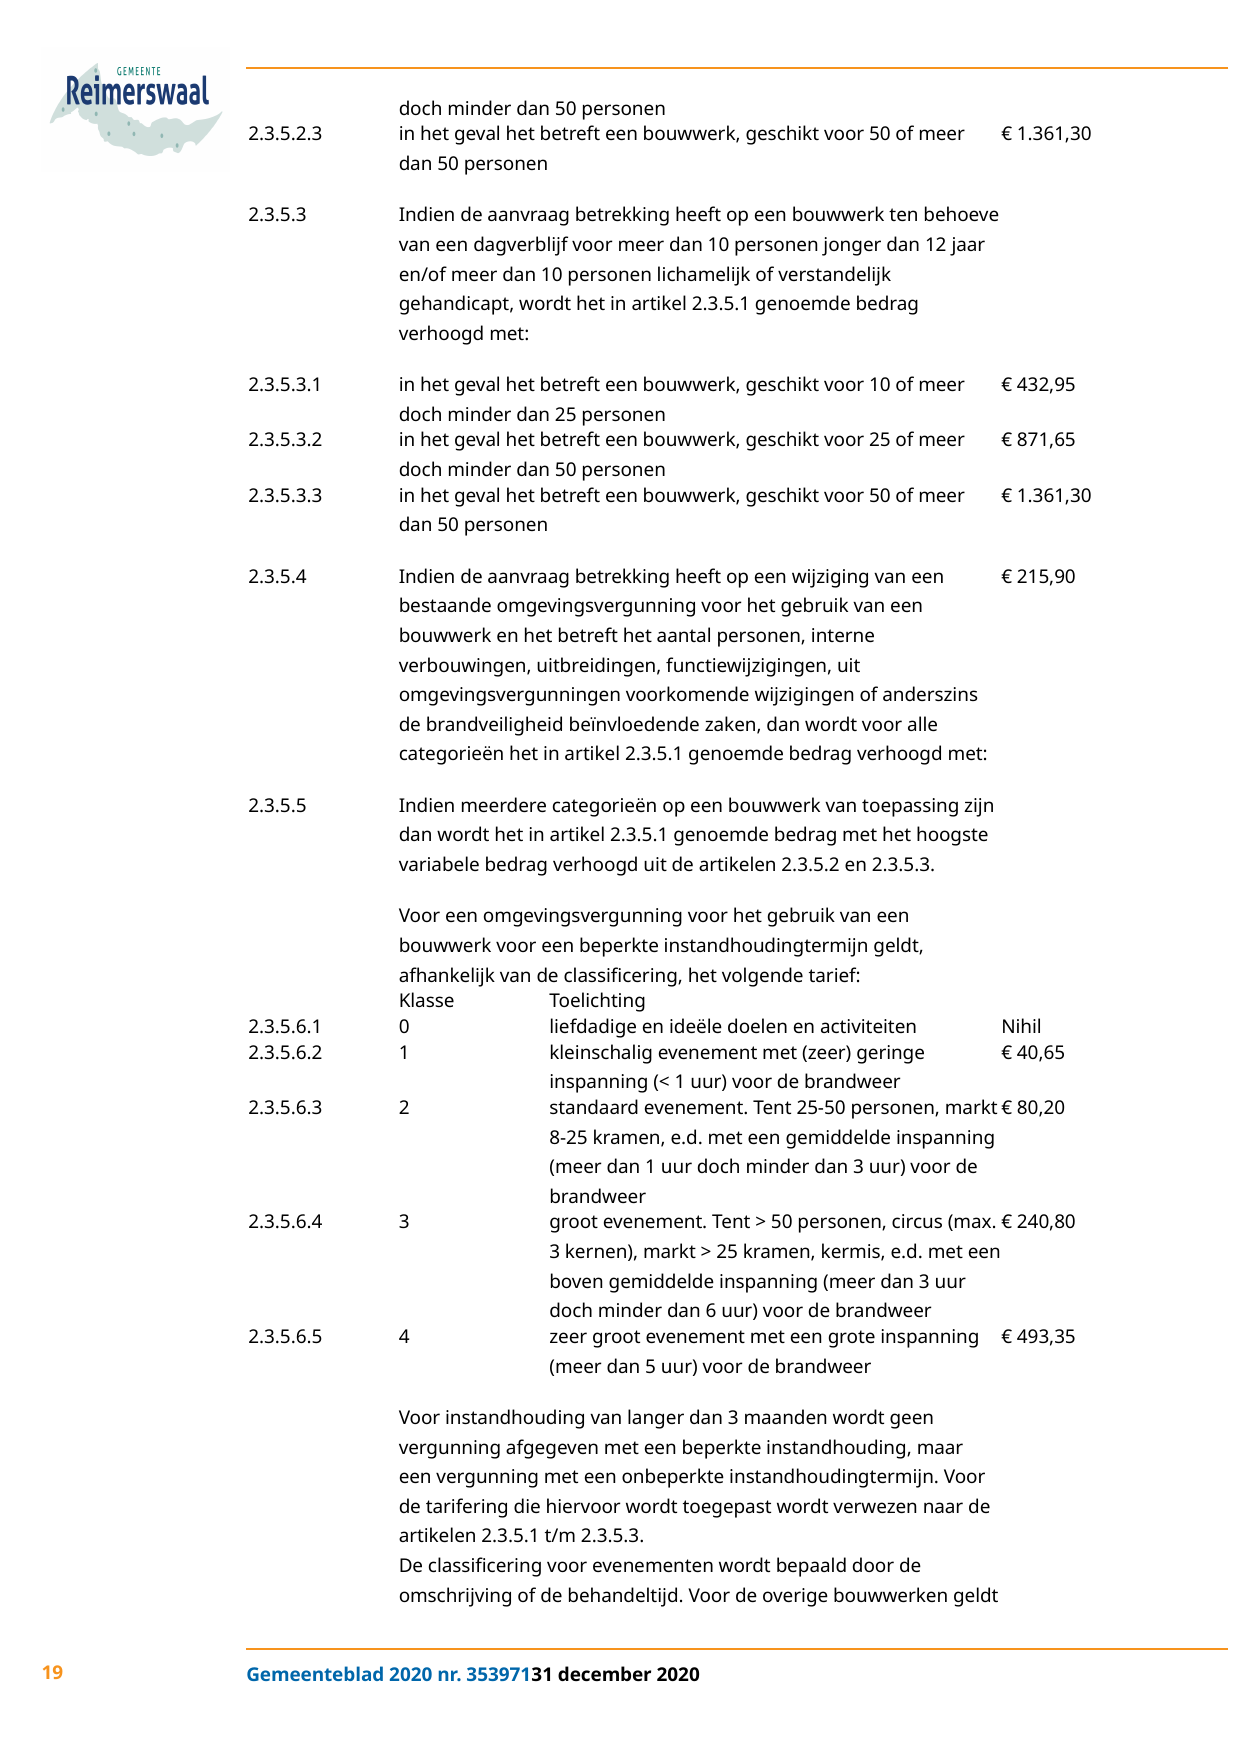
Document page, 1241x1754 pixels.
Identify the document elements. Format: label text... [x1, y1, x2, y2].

table_cell 2.3.5.5 [248, 792, 398, 877]
table_cell [248, 346, 398, 371]
table_cell [248, 988, 398, 1013]
table_cell [1001, 95, 1152, 121]
table_cell 2.3.5.3 [248, 202, 398, 346]
table_cell [248, 95, 398, 121]
table_cell € 493,35 [1001, 1323, 1152, 1378]
table_cell in het geval het betreft een bouwwerk, geschikt voor 10 of meer doch minder dan 25 personen [399, 371, 1001, 427]
table_cell [248, 1404, 398, 1607]
table_cell [399, 766, 1001, 792]
table_cell doch minder dan 50 personen [399, 95, 1001, 121]
table_cell € 1.361,30 [1001, 121, 1152, 176]
table_cell 2.3.5.6.2 [248, 1039, 398, 1094]
table_cell [1001, 176, 1152, 202]
table_cell 2.3.5.3.3 [248, 482, 398, 537]
table_cell liefdadige en ideële doelen en activiteiten [549, 1013, 1001, 1039]
table_cell € 80,20 [1001, 1094, 1152, 1209]
table_cell Indien de aanvraag betrekking heeft op een bouwwerk ten behoeve van een dagverblijf voor meer dan 10 personen jonger dan 12 jaar en/of meer dan 10 personen lichamelijk of verstandelijk gehandicapt, wordt het in artikel 2.3.5.1 genoemde bedrag verhoogd met: [399, 202, 1001, 346]
table_cell [399, 346, 1001, 371]
table_cell Voor instandhouding van langer dan 3 maanden wordt geen vergunning afgegeven met een beperkte instandhouding, maar een vergunning met een onbeperkte instandhoudingtermijn. Voor de tarifering die hiervoor wordt toegepast wordt verwezen naar de artikelen 2.3.5.1 t/m 2.3.5.3. De classificering voor evenementen wordt bepaald door de omschrijving of de behandeltijd. Voor de overige bouwwerken geldt [399, 1404, 1001, 1607]
table_cell [399, 877, 1001, 903]
table_cell € 432,95 [1001, 371, 1152, 427]
table_cell [1001, 766, 1152, 792]
table_cell Nihil [1001, 1013, 1152, 1039]
table_cell 2.3.5.6.3 [248, 1094, 398, 1209]
table_cell 2.3.5.2.3 [248, 121, 398, 176]
table_cell [549, 1379, 1001, 1404]
table_cell 1 [399, 1039, 549, 1094]
table_cell zeer groot evenement met een grote inspanning (meer dan 5 uur) voor de brandweer [549, 1323, 1001, 1378]
table_cell € 1.361,30 [1001, 482, 1152, 537]
table_cell [399, 537, 1001, 563]
picture [41, 47, 231, 172]
table_cell in het geval het betreft een bouwwerk, geschikt voor 25 of meer doch minder dan 50 personen [399, 427, 1001, 482]
table_cell Voor een omgevingsvergunning voor het gebruik van een bouwwerk voor een beperkte instandhoudingtermijn geldt, afhankelijk van de classificering, het volgende tarief: [399, 903, 1001, 987]
table_cell [248, 903, 398, 987]
table_cell Indien meerdere categorieën op een bouwwerk van toepassing zijn dan wordt het in artikel 2.3.5.1 genoemde bedrag met het hoogste variabele bedrag verhoogd uit de artikelen 2.3.5.2 en 2.3.5.3. [399, 792, 1001, 877]
table_cell 2.3.5.3.2 [248, 427, 398, 482]
table_cell [1001, 537, 1152, 563]
table_cell 2.3.5.6.4 [248, 1209, 398, 1323]
table_cell 2.3.5.6.1 [248, 1013, 398, 1039]
table_cell [1001, 792, 1152, 877]
table_cell 3 [399, 1209, 549, 1323]
table_cell [1001, 1404, 1152, 1607]
table_cell [1001, 877, 1152, 903]
table_cell 2.3.5.4 [248, 563, 398, 766]
table_cell € 215,90 [1001, 563, 1152, 766]
table_cell Klasse [399, 988, 549, 1013]
table_cell € 871,65 [1001, 427, 1152, 482]
table_cell 2 [399, 1094, 549, 1209]
table_cell [248, 766, 398, 792]
table_cell € 40,65 [1001, 1039, 1152, 1094]
table_cell [248, 537, 398, 563]
table_cell [399, 1379, 549, 1404]
table_cell in het geval het betreft een bouwwerk, geschikt voor 50 of meer dan 50 personen [399, 121, 1001, 176]
table_cell [248, 877, 398, 903]
table_cell in het geval het betreft een bouwwerk, geschikt voor 50 of meer dan 50 personen [399, 482, 1001, 537]
table_cell [1001, 988, 1152, 1013]
table_cell groot evenement. Tent > 50 personen, circus (max. 3 kernen), markt > 25 kramen, kermis, e.d. met een boven gemiddelde inspanning (meer dan 3 uur doch minder dan 6 uur) voor de brandweer [549, 1209, 1001, 1323]
table_cell € 240,80 [1001, 1209, 1152, 1323]
table_cell 4 [399, 1323, 549, 1378]
table_cell [1001, 1379, 1152, 1404]
table_cell [399, 176, 1001, 202]
table_cell [1001, 346, 1152, 371]
table_cell 0 [399, 1013, 549, 1039]
table_cell Indien de aanvraag betrekking heeft op een wijziging van een bestaande omgevingsvergunning voor het gebruik van een bouwwerk en het betreft het aantal personen, interne verbouwingen, uitbreidingen, functiewijzigingen, uit omgevingsvergunningen voorkomende wijzigingen of anderszins de brandveiligheid beïnvloedende zaken, dan wordt voor alle categorieën het in artikel 2.3.5.1 genoemde bedrag verhoogd met: [399, 563, 1001, 766]
table_cell 2.3.5.6.5 [248, 1323, 398, 1378]
table_cell [248, 176, 398, 202]
table_cell Toelichting [549, 988, 1001, 1013]
table_cell kleinschalig evenement met (zeer) geringe inspanning (< 1 uur) voor de brandweer [549, 1039, 1001, 1094]
table_cell 2.3.5.3.1 [248, 371, 398, 427]
table_cell standaard evenement. Tent 25-50 personen, markt 8-25 kramen, e.d. met een gemiddelde inspanning (meer dan 1 uur doch minder dan 3 uur) voor de brandweer [549, 1094, 1001, 1209]
table_cell [1001, 202, 1152, 346]
table_cell [1001, 903, 1152, 987]
table_cell [248, 1379, 398, 1404]
